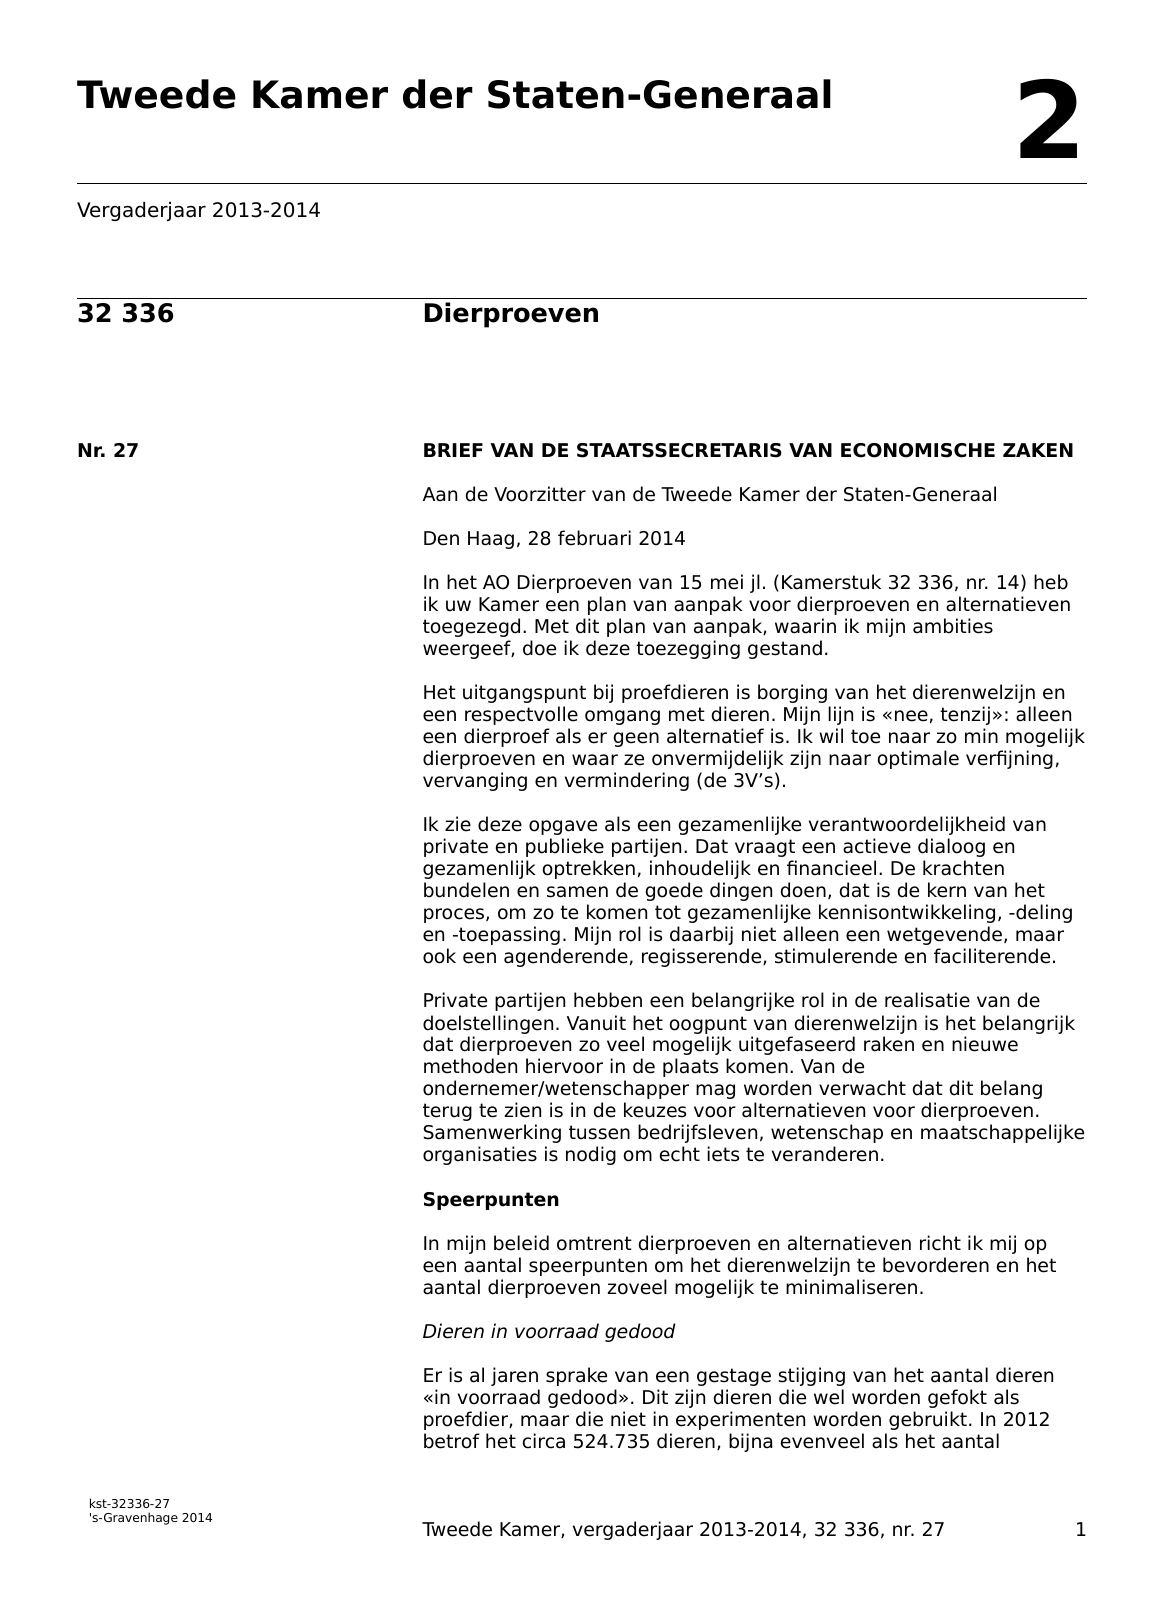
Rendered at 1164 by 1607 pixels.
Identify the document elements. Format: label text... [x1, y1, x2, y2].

subtitle Nr. 27 BRIEF VAN DE STAATSSECRETARIS VAN ECONOMISCHE ZAKEN [77, 440, 1087, 462]
text 's-Gravenhage 2014 [88, 1511, 323, 1525]
text In mijn beleid omtrent dierproeven en alternatieven richt ik mij op een aantal speerpunten om het dierenwelzijn te bevorderen en het aantal dierproeven zoveel mogelijk te minimaliseren. [422, 1233, 1087, 1298]
table_cell Vergaderjaar 2013-2014 [77, 184, 1087, 298]
text Het uitgangspunt bij proefdieren is borging van het dierenwelzijn en een respectvolle omgang met dieren. Mijn lijn is «nee, tenzij»: alleen een dierproef als er geen alternatief is. Ik wil toe naar zo min mogelijk dierproeven en waar ze onvermijdelijk zijn naar optimale verfijning, vervanging en vermindering (de 3V’s). [422, 682, 1087, 792]
text kst-32336-27 [88, 1497, 323, 1511]
subtitle Speerpunten [422, 1188, 1087, 1210]
text Den Haag, 28 februari 2014 [422, 528, 1087, 550]
subtitle 32 336 Dierproeven [77, 299, 1087, 329]
table_header 2 [886, 59, 1087, 183]
text In het AO Dierproeven van 15 mei jl. (Kamerstuk 32 336, nr. 14) heb ik uw Kamer een plan van aanpak voor dierproeven en alternatieven toegezegd. Met dit plan van aanpak, waarin ik mijn ambities weergeef, doe ik deze toezegging gestand. [422, 572, 1087, 660]
text Private partijen hebben een belangrijke rol in de realisatie van de doelstellingen. Vanuit het oogpunt van dierenwelzijn is het belangrijk dat dierproeven zo veel mogelijk uitgefaseerd raken en nieuwe methoden hiervoor in de plaats komen. Van de ondernemer/wetenschapper mag worden verwacht dat dit belang terug te zien is in de keuzes voor alternatieven voor dierproeven. Samenwerking tussen bedrijfsleven, wetenschap en maatschappelijke organisaties is nodig om echt iets te veranderen. [422, 990, 1087, 1166]
text Ik zie deze opgave als een gezamenlijke verantwoordelijkheid van private en publieke partijen. Dat vraagt een actieve dialoog en gezamenlijk optrekken, inhoudelijk en financieel. De krachten bundelen en samen de goede dingen doen, dat is de kern van het proces, om zo te komen tot gezamenlijke kennisontwikkeling, -deling en -toepassing. Mijn rol is daarbij niet alleen een wetgevende, maar ook een agenderende, regisserende, stimulerende en faciliterende. [422, 814, 1087, 968]
text Aan de Voorzitter van de Tweede Kamer der Staten-Generaal [422, 484, 1087, 506]
text Er is al jaren sprake van een gestage stijging van het aantal dieren «in voorraad gedood». Dit zijn dieren die wel worden gefokt als proefdier, maar die niet in experimenten worden gebruikt. In 2012 betrof het circa 524.735 dieren, bijna evenveel als het aantal [422, 1365, 1087, 1453]
subtitle Dieren in voorraad gedood [422, 1321, 1087, 1343]
table_header Tweede Kamer der Staten-Generaal [77, 59, 886, 183]
